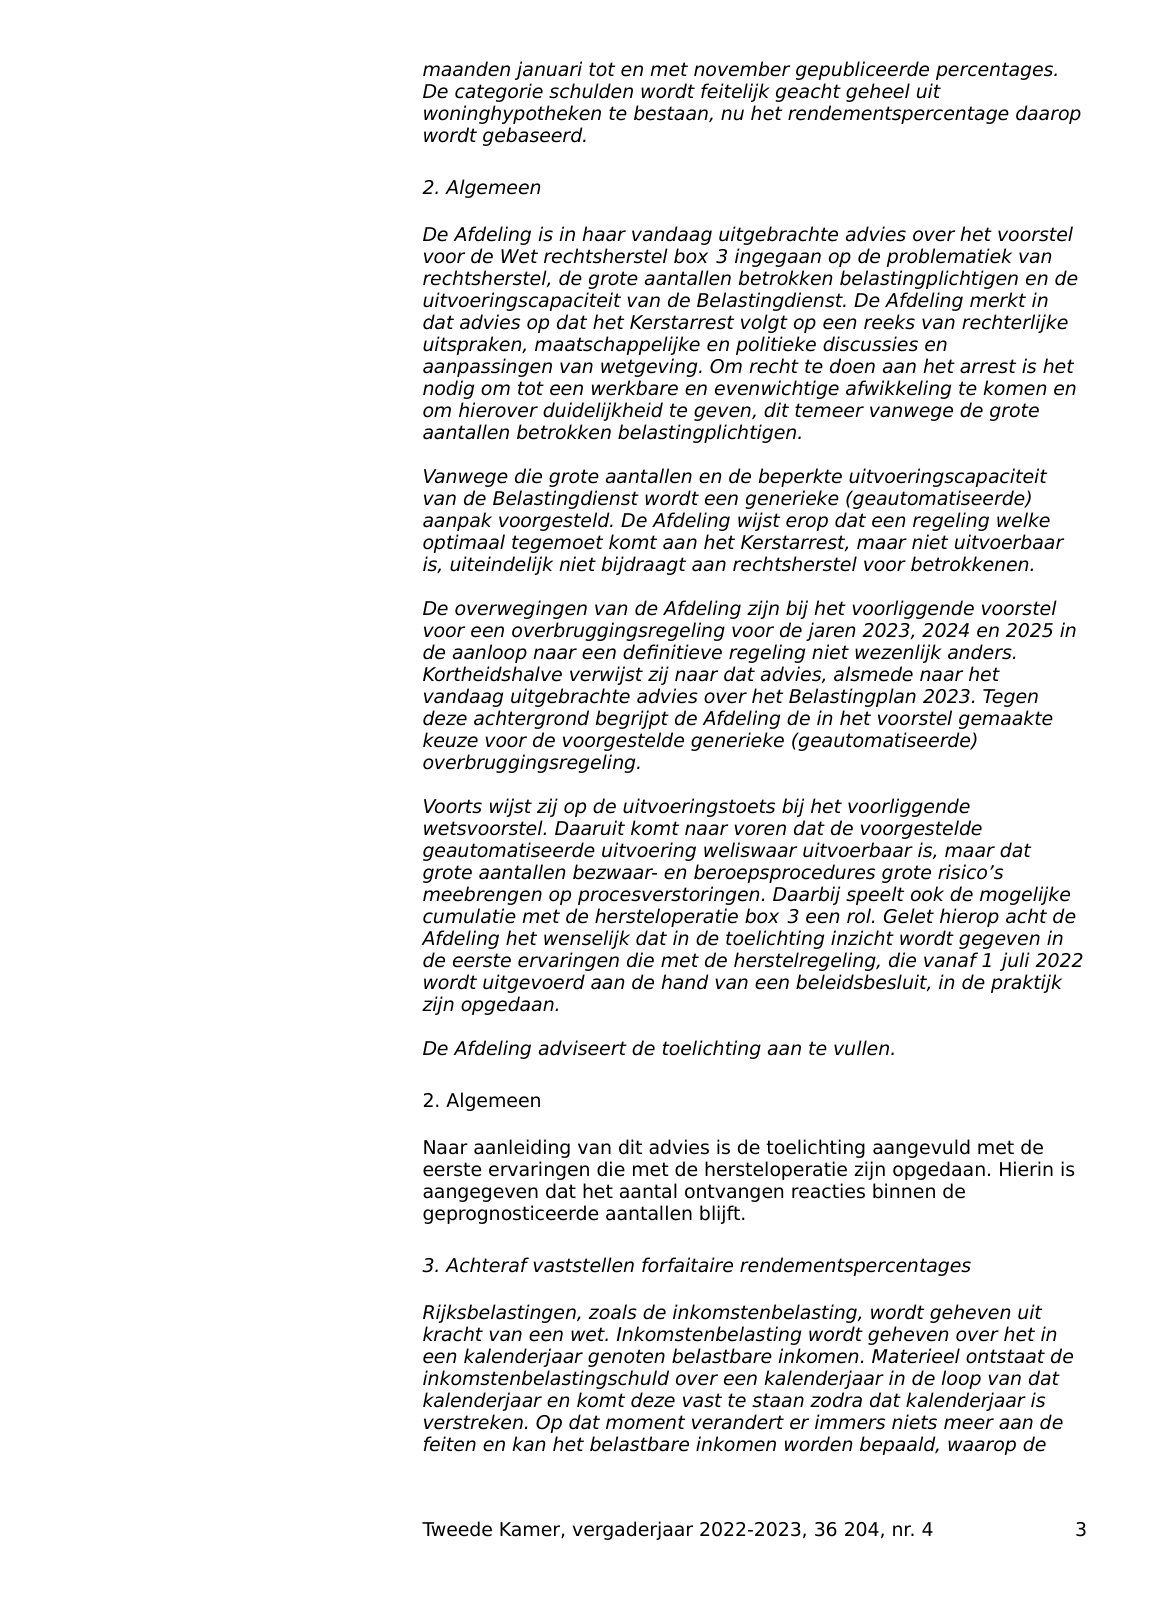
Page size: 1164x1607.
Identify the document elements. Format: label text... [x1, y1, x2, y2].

subtitle 2. Algemeen [422, 177, 1087, 199]
text De Afdeling adviseert de toelichting aan te vullen. [422, 1038, 1087, 1060]
text De Afdeling is in haar vandaag uitgebrachte advies over het voorstel voor de Wet rechtsherstel box 3 ingegaan op de problematiek van rechtsherstel, de grote aantallen betrokken belastingplichtigen en de uitvoeringscapaciteit van de Belastingdienst. De Afdeling merkt in dat advies op dat het Kerstarrest volgt op een reeks van rechterlijke uitspraken, maatschappelijke en politieke discussies en aanpassingen van wetgeving. Om recht te doen aan het arrest is het nodig om tot een werkbare en evenwichtige afwikkeling te komen en om hierover duidelijkheid te geven, dit temeer vanwege de grote aantallen betrokken belastingplichtigen. [422, 224, 1087, 444]
text De overwegingen van de Afdeling zijn bij het voorliggende voorstel voor een overbruggingsregeling voor de jaren 2023, 2024 en 2025 in de aanloop naar een definitieve regeling niet wezenlijk anders. Kortheidshalve verwijst zij naar dat advies, alsmede naar het vandaag uitgebrachte advies over het Belastingplan 2023. Tegen deze achtergrond begrijpt de Afdeling de in het voorstel gemaakte keuze voor de voorgestelde generieke (geautomatiseerde) overbruggingsregeling. [422, 598, 1087, 774]
subtitle 2. Algemeen [422, 1090, 1087, 1112]
text maanden januari tot en met november gepubliceerde percentages. De categorie schulden wordt feitelijk geacht geheel uit woninghypotheken te bestaan, nu het rendementspercentage daarop wordt gebaseerd. [422, 59, 1087, 147]
text Voorts wijst zij op de uitvoeringstoets bij het voorliggende wetsvoorstel. Daaruit komt naar voren dat de voorgestelde geautomatiseerde uitvoering weliswaar uitvoerbaar is, maar dat grote aantallen bezwaar- en beroepsprocedures grote risico’s meebrengen op procesverstoringen. Daarbij speelt ook de mogelijke cumulatie met de hersteloperatie box 3 een rol. Gelet hierop acht de Afdeling het wenselijk dat in de toelichting inzicht wordt gegeven in de eerste ervaringen die met de herstelregeling, die vanaf 1 juli 2022 wordt uitgevoerd aan de hand van een beleidsbesluit, in de praktijk zijn opgedaan. [422, 796, 1087, 1016]
subtitle 3. Achteraf vaststellen forfaitaire rendementspercentages [422, 1255, 1087, 1277]
text Vanwege die grote aantallen en de beperkte uitvoeringscapaciteit van de Belastingdienst wordt een generieke (geautomatiseerde) aanpak voorgesteld. De Afdeling wijst erop dat een regeling welke optimaal tegemoet komt aan het Kerstarrest, maar niet uitvoerbaar is, uiteindelijk niet bijdraagt aan rechtsherstel voor betrokkenen. [422, 466, 1087, 576]
text Rijksbelastingen, zoals de inkomstenbelasting, wordt geheven uit kracht van een wet. Inkomstenbelasting wordt geheven over het in een kalenderjaar genoten belastbare inkomen. Materieel ontstaat de inkomstenbelastingschuld over een kalenderjaar in de loop van dat kalenderjaar en komt deze vast te staan zodra dat kalenderjaar is verstreken. Op dat moment verandert er immers niets meer aan de feiten en kan het belastbare inkomen worden bepaald, waarop de [422, 1302, 1087, 1456]
text Naar aanleiding van dit advies is de toelichting aangevuld met de eerste ervaringen die met de hersteloperatie zijn opgedaan. Hierin is aangegeven dat het aantal ontvangen reacties binnen de geprognosticeerde aantallen blijft. [422, 1137, 1087, 1225]
